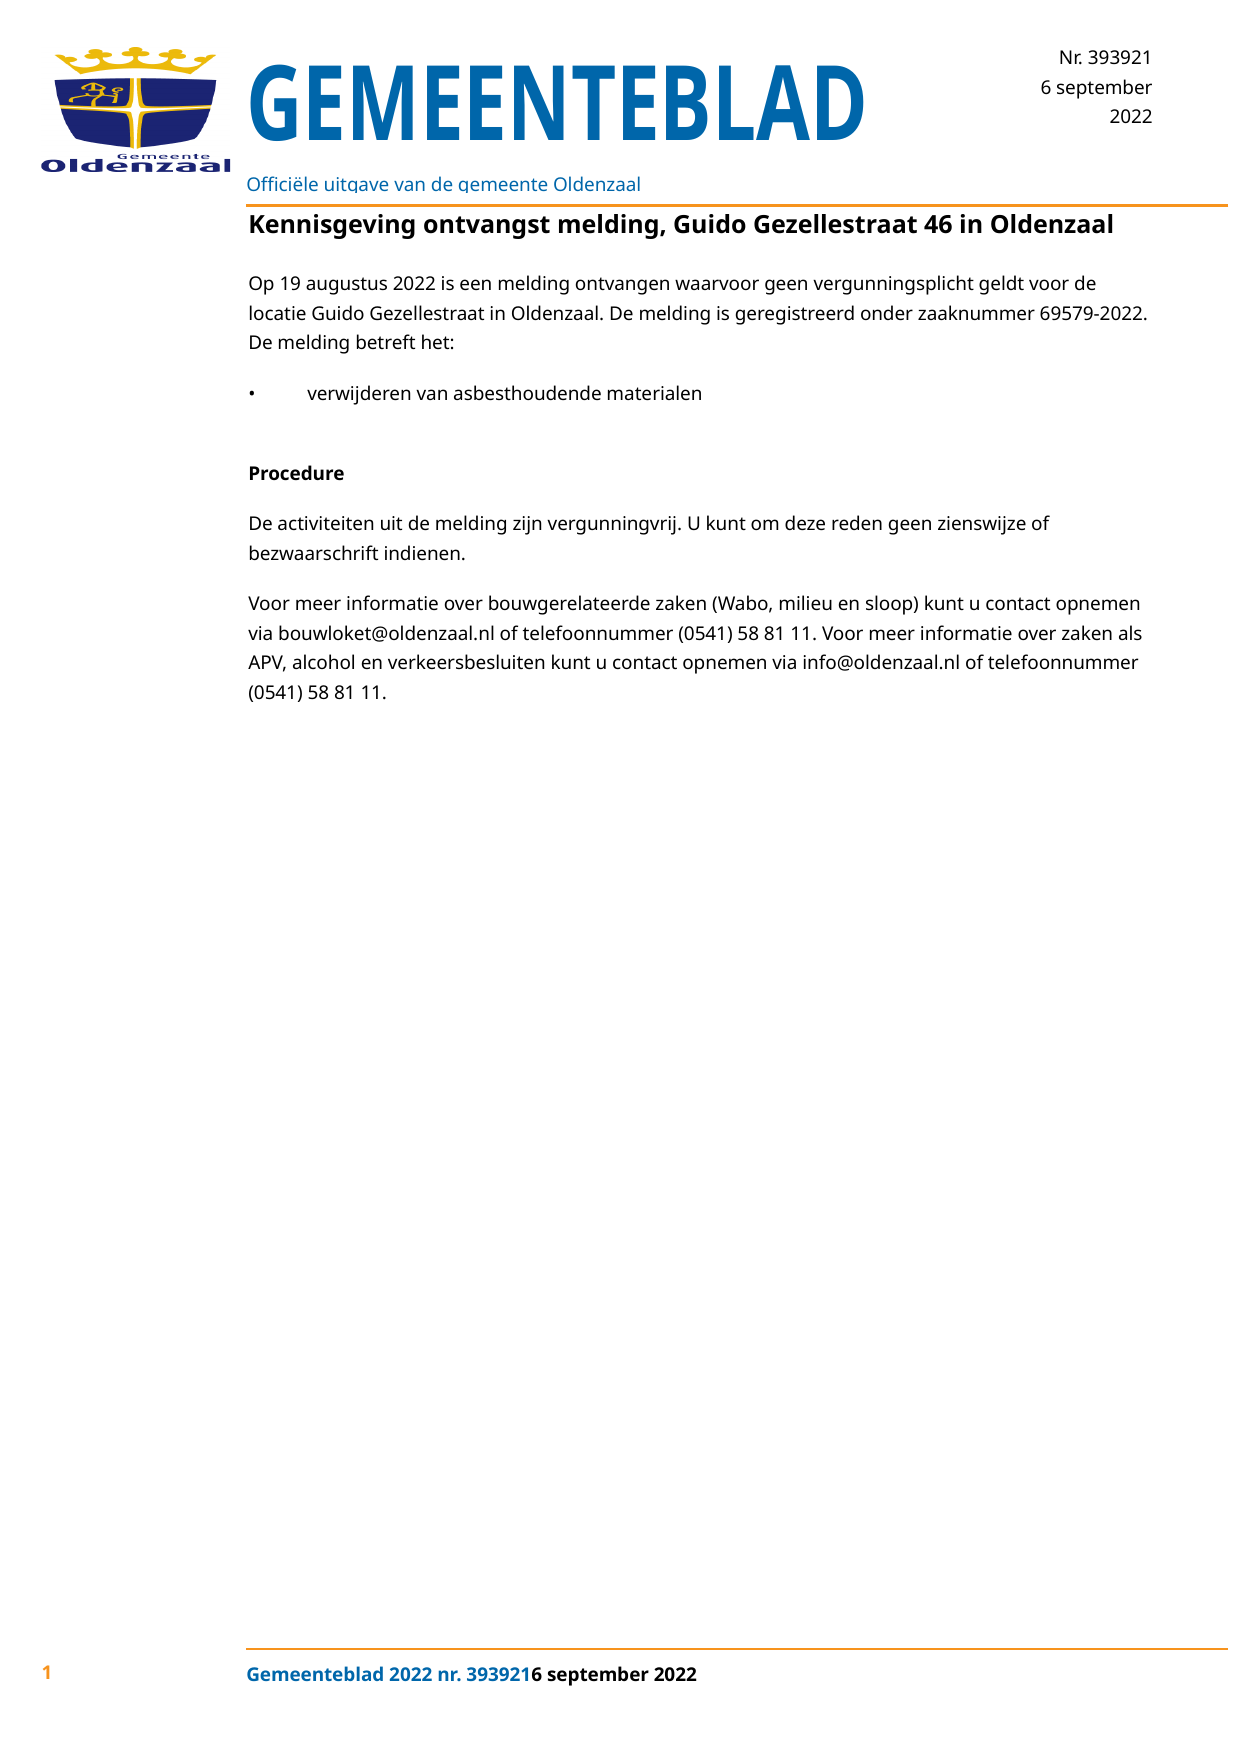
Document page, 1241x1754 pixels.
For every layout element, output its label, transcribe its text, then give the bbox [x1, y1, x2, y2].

text De activiteiten uit de melding zijn vergunningvrij. U kunt om deze reden geen zienswijze of bezwaarschrift indienen. [248, 510, 1152, 566]
text Kennisgeving ontvangst melding, Guido Gezellestraat 46 in Oldenzaal [248, 207, 1152, 241]
text Procedure [248, 460, 1152, 486]
picture [41, 47, 231, 172]
list verwijderen van asbesthoudende materialen [248, 380, 1152, 406]
text Voor meer informatie over bouwgerelateerde zaken (Wabo, milieu en sloop) kunt u contact opnemen via bouwloket@oldenzaal.nl of telefoonnummer (0541) 58 81 11. Voor meer informatie over zaken als APV, alcohol en verkeersbesluiten kunt u contact opnemen via info@oldenzaal.nl of telefoonnummer (0541) 58 81 11. [248, 590, 1152, 705]
text Op 19 augustus 2022 is een melding ontvangen waarvoor geen vergunningsplicht geldt voor de locatie Guido Gezellestraat in Oldenzaal. De melding is geregistreerd onder zaaknummer 69579-2022. De melding betreft het: [248, 270, 1152, 355]
